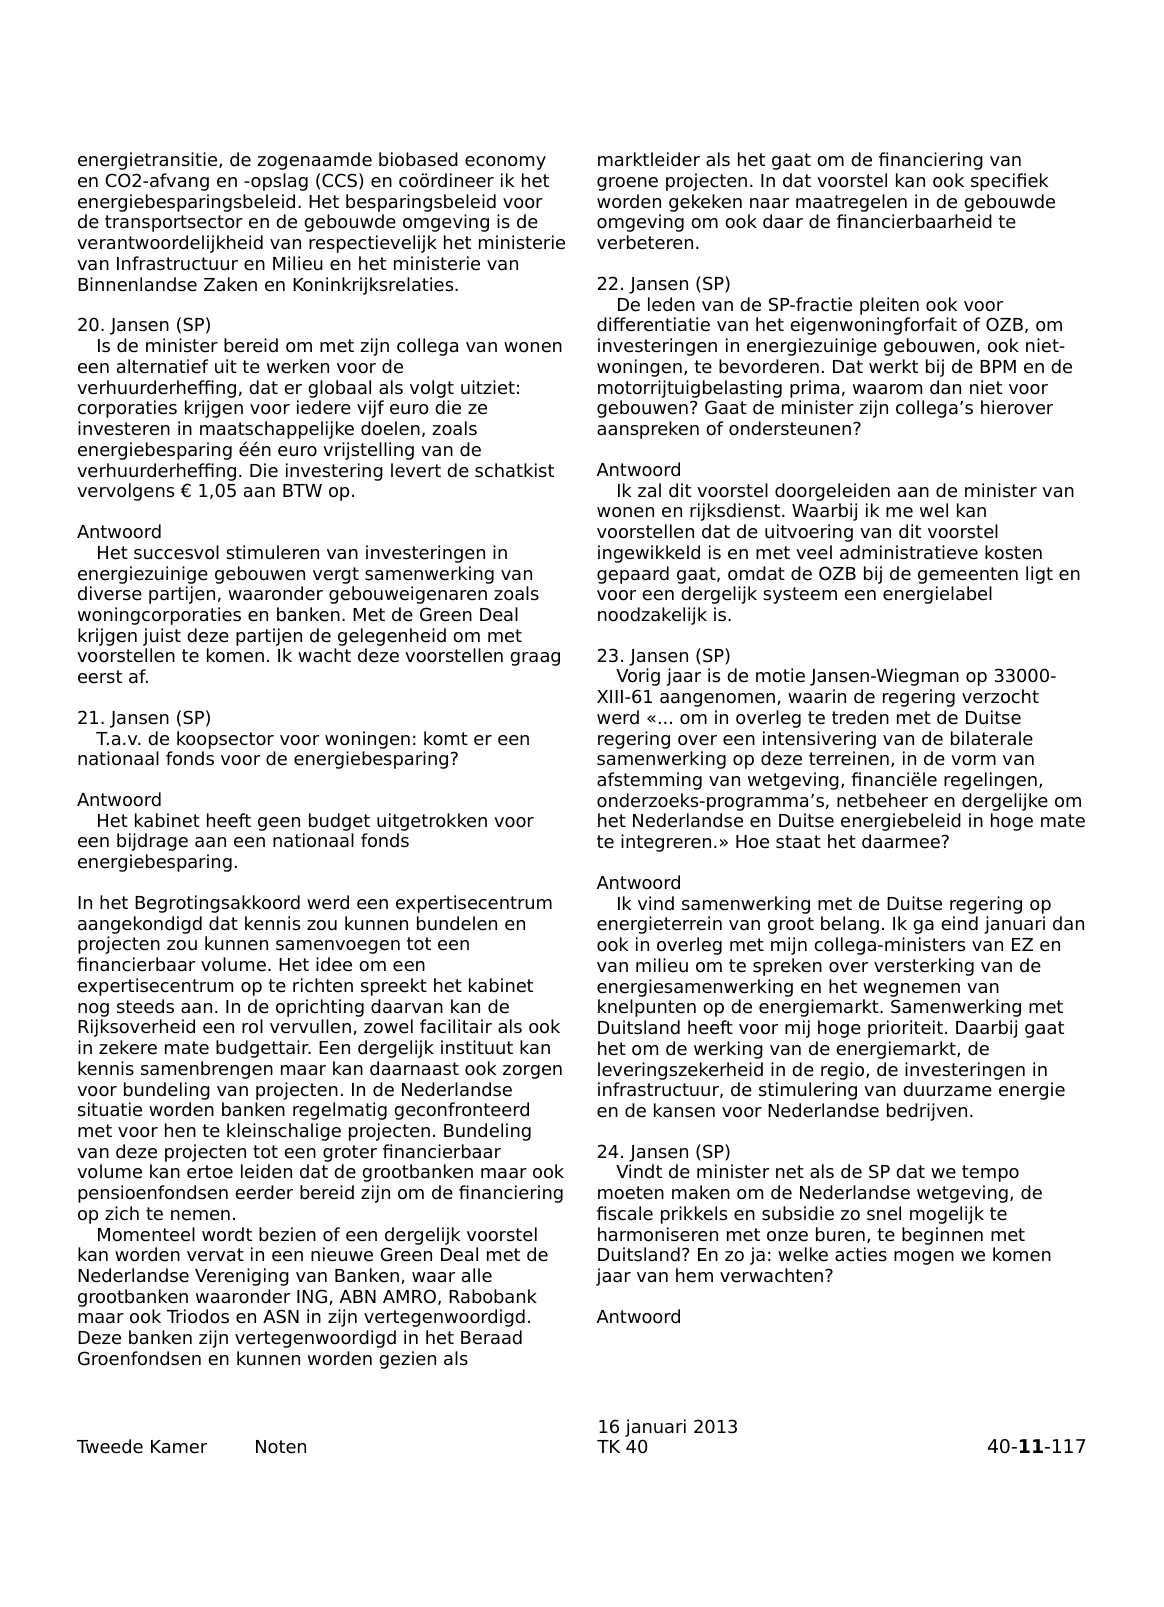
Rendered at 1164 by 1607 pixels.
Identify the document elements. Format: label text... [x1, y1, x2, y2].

text Het kabinet heeft geen budget uitgetrokken voor een bijdrage aan een nationaal fonds energiebesparing. [77, 811, 567, 873]
text 21. Jansen (SP) [77, 708, 567, 728]
text De leden van de SP-fractie pleiten ook voor differentiatie van het eigenwoningforfait of OZB, om investeringen in energiezuinige gebouwen, ook niet-woningen, te bevorderen. Dat werkt bij de BPM en de motorrijtuigbelasting prima, waarom dan niet voor gebouwen? Gaat de minister zijn collega’s hierover aanspreken of ondersteunen? [596, 294, 1087, 440]
text Antwoord [77, 522, 567, 543]
text 23. Jansen (SP) [596, 646, 1087, 666]
text 22. Jansen (SP) [596, 274, 1087, 294]
text Antwoord [596, 1307, 1087, 1327]
text Het succesvol stimuleren van investeringen in energiezuinige gebouwen vergt samenwerking van diverse partijen, waaronder gebouweigenaren zoals woningcorporaties en banken. Met de Green Deal krijgen juist deze partijen de gelegenheid om met voorstellen te komen. Ik wacht deze voorstellen graag eerst af. [77, 543, 567, 688]
text 24. Jansen (SP) [596, 1142, 1087, 1162]
text T.a.v. de koopsector voor woningen: komt er een nationaal fonds voor de energiebesparing? [77, 728, 567, 770]
text marktleider als het gaat om de financiering van groene projecten. In dat voorstel kan ook specifiek worden gekeken naar maatregelen in de gebouwde omgeving om ook daar de financierbaarheid te verbeteren. [596, 150, 1087, 254]
text energietransitie, de zogenaamde biobased economy en CO2-afvang en -opslag (CCS) en coördineer ik het energiebesparingsbeleid. Het besparingsbeleid voor de transportsector en de gebouwde omgeving is de verantwoordelijkheid van respectievelijk het ministerie van Infrastructuur en Milieu en het ministerie van Binnenlandse Zaken en Koninkrijksrelaties. [77, 150, 567, 295]
text Momenteel wordt bezien of een dergelijk voorstel kan worden vervat in een nieuwe Green Deal met de Nederlandse Vereniging van Banken, waar alle grootbanken waaronder ING, ABN AMRO, Rabobank maar ook Triodos en ASN in zijn vertegenwoordigd. Deze banken zijn vertegenwoordigd in het Beraad Groenfondsen en kunnen worden gezien als [77, 1224, 567, 1369]
text In het Begrotingsakkoord werd een expertisecentrum aangekondigd dat kennis zou kunnen bundelen en projecten zou kunnen samenvoegen tot een financierbaar volume. Het idee om een expertisecentrum op te richten spreekt het kabinet nog steeds aan. In de oprichting daarvan kan de Rijksoverheid een rol vervullen, zowel facilitair als ook in zekere mate budgettair. Een dergelijk instituut kan kennis samenbrengen maar kan daarnaast ook zorgen voor bundeling van projecten. In de Nederlandse situatie worden banken regelmatig geconfronteerd met voor hen te kleinschalige projecten. Bundeling van deze projecten tot een groter financierbaar volume kan ertoe leiden dat de grootbanken maar ook pensioenfondsen eerder bereid zijn om de financiering op zich te nemen. [77, 893, 567, 1224]
text Is de minister bereid om met zijn collega van wonen een alternatief uit te werken voor de verhuurderheffing, dat er globaal als volgt uitziet: corporaties krijgen voor iedere vijf euro die ze investeren in maatschappelijke doelen, zoals energiebesparing één euro vrijstelling van de verhuurderheffing. Die investering levert de schatkist vervolgens € 1,05 aan BTW op. [77, 336, 567, 502]
text Vindt de minister net als de SP dat we tempo moeten maken om de Nederlandse wetgeving, de fiscale prikkels en subsidie zo snel mogelijk te harmoniseren met onze buren, te beginnen met Duitsland? En zo ja: welke acties mogen we komen jaar van hem verwachten? [596, 1162, 1087, 1287]
text 20. Jansen (SP) [77, 315, 567, 336]
text Ik vind samenwerking met de Duitse regering op energieterrein van groot belang. Ik ga eind januari dan ook in overleg met mijn collega-ministers van EZ en van milieu om te spreken over versterking van de energiesamenwerking en het wegnemen van knelpunten op de energiemarkt. Samenwerking met Duitsland heeft voor mij hoge prioriteit. Daarbij gaat het om de werking van de energiemarkt, de leveringszekerheid in de regio, de investeringen in infrastructuur, de stimulering van duurzame energie en de kansen voor Nederlandse bedrijven. [596, 893, 1087, 1122]
text Vorig jaar is de motie Jansen-Wiegman op 33000-XIII-61 aangenomen, waarin de regering verzocht werd «... om in overleg te treden met de Duitse regering over een intensivering van de bilaterale samenwerking op deze terreinen, in de vorm van afstemming van wetgeving, financiële regelingen, onderzoeks-programma’s, netbeheer en dergelijke om het Nederlandse en Duitse energiebeleid in hoge mate te integreren.» Hoe staat het daarmee? [596, 666, 1087, 853]
text Ik zal dit voorstel doorgeleiden aan de minister van wonen en rijksdienst. Waarbij ik me wel kan voorstellen dat de uitvoering van dit voorstel ingewikkeld is en met veel administratieve kosten gepaard gaat, omdat de OZB bij de gemeenten ligt en voor een dergelijk systeem een energielabel noodzakelijk is. [596, 480, 1087, 626]
text Antwoord [596, 873, 1087, 893]
text Antwoord [77, 790, 567, 811]
text Antwoord [596, 460, 1087, 480]
